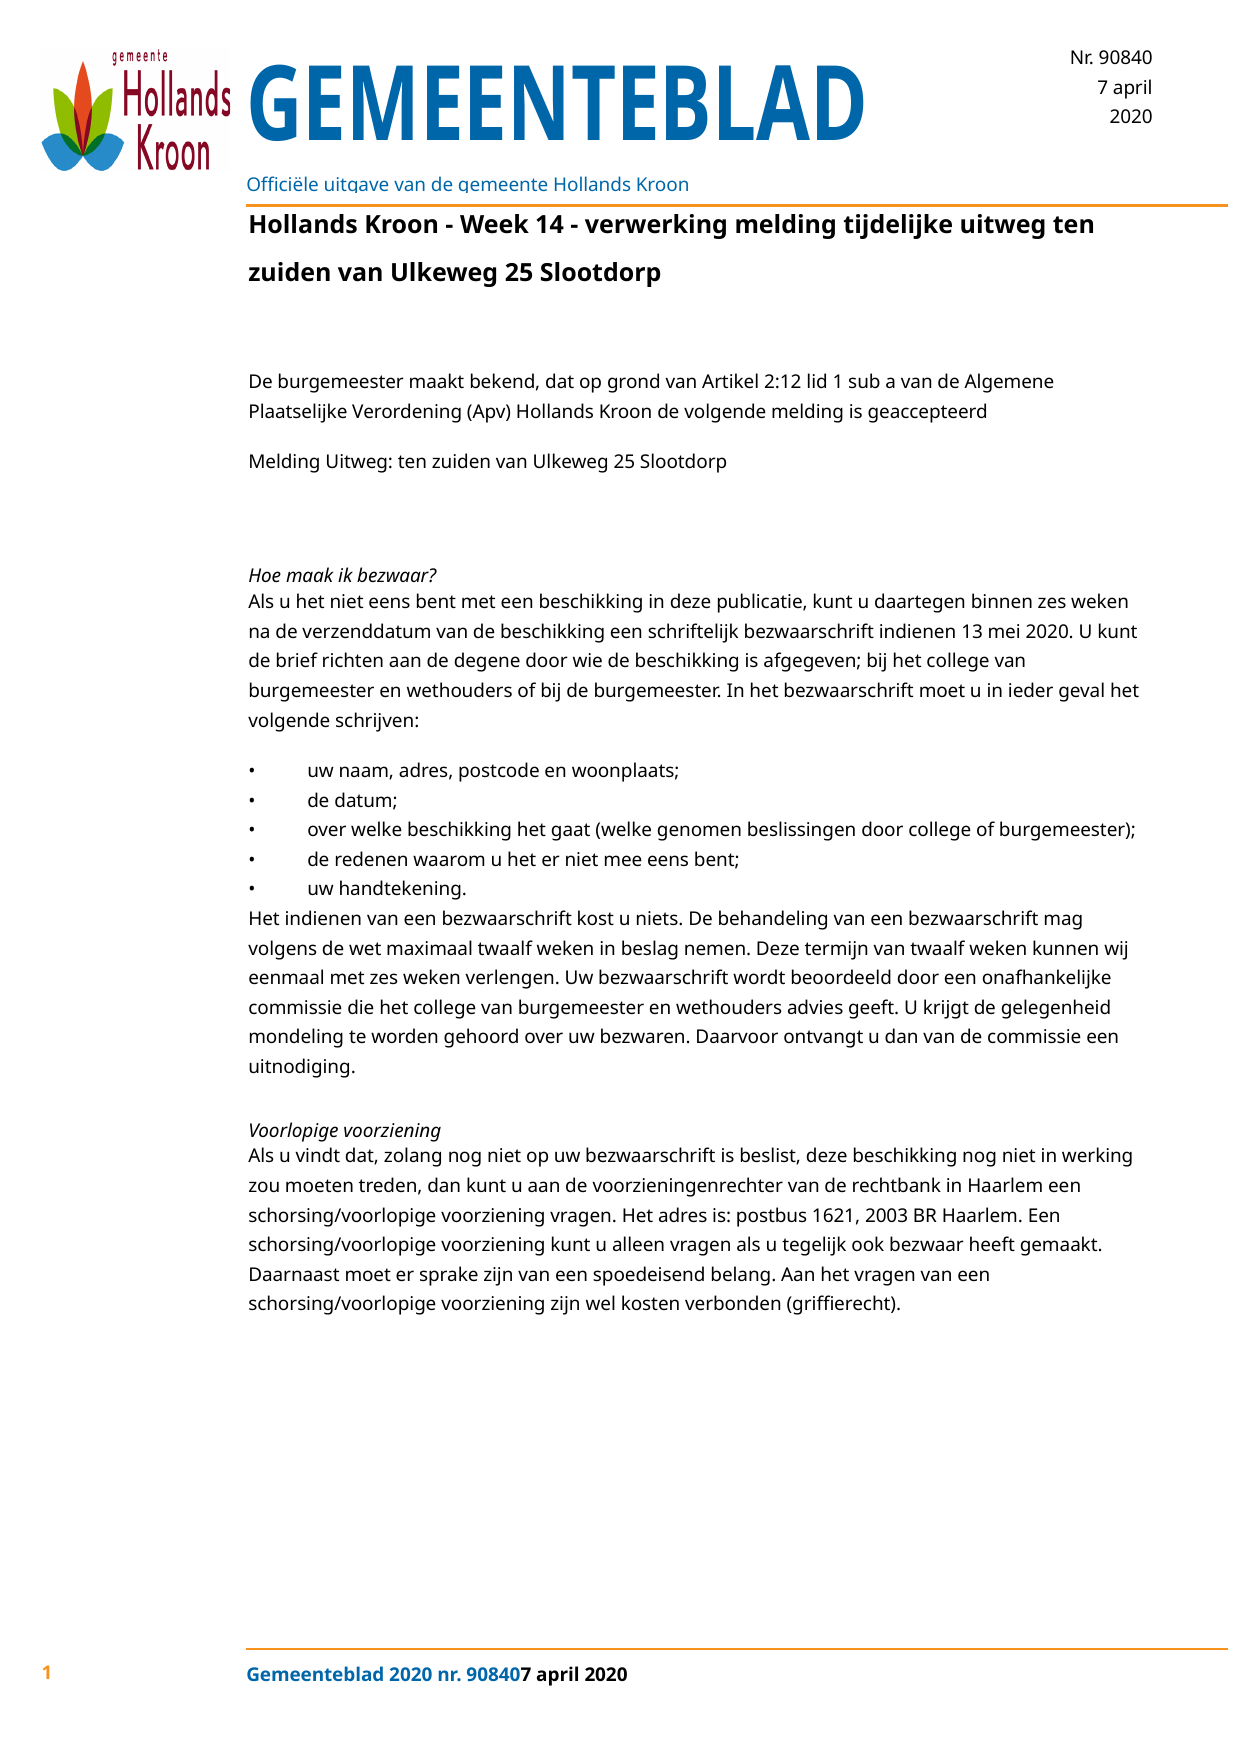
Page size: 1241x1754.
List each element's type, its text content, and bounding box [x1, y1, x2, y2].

text De burgemeester maakt bekend, dat op grond van Artikel 2:12 lid 1 sub a van de Algemene Plaatselijke Verordening (Apv) Hollands Kroon de volgende melding is geaccepteerd [248, 368, 1152, 424]
text Als u vindt dat, zolang nog niet op uw bezwaarschrift is beslist, deze beschikking nog niet in werking zou moeten treden, dan kunt u aan de voorzieningenrechter van de rechtbank in Haarlem een schorsing/voorlopige voorziening vragen. Het adres is: postbus 1621, 2003 BR Haarlem. Een schorsing/voorlopige voorziening kunt u alleen vragen als u tegelijk ook bezwaar heeft gemaakt. Daarnaast moet er sprake zijn van een spoedeisend belang. Aan het vragen van een schorsing/voorlopige voorziening zijn wel kosten verbonden (griffierecht). [248, 1143, 1152, 1316]
text Hoe maak ik bezwaar? [248, 563, 1152, 588]
list de datum; [248, 787, 1152, 812]
text Het indienen van een bezwaarschrift kost u niets. De behandeling van een bezwaarschrift mag volgens de wet maximaal twaalf weken in beslag nemen. Deze termijn van twaalf weken kunnen wij eenmaal met zes weken verlengen. Uw bezwaarschrift wordt beoordeeld door een onafhankelijke commissie die het college van burgemeester en wethouders advies geeft. U krijgt de gelegenheid mondeling te worden gehoord over uw bezwaren. Daarvoor ontvangt u dan van de commissie een uitnodiging. [248, 905, 1152, 1079]
list over welke beschikking het gaat (welke genomen beslissingen door college of burgemeester); [248, 816, 1152, 842]
text Hollands Kroon - Week 14 - verwerking melding tijdelijke uitweg ten zuiden van Ulkeweg 25 Slootdorp [248, 207, 1152, 288]
list uw naam, adres, postcode en woonplaats; [248, 757, 1152, 783]
list de redenen waarom u het er niet mee eens bent; [248, 846, 1152, 872]
picture [41, 47, 231, 172]
list uw handtekening. [248, 876, 1152, 901]
text Melding Uitweg: ten zuiden van Ulkeweg 25 Slootdorp [248, 448, 1152, 474]
text Voorlopige voorziening [248, 1117, 1152, 1143]
text Als u het niet eens bent met een beschikking in deze publicatie, kunt u daartegen binnen zes weken na de verzenddatum van de beschikking een schriftelijk bezwaarschrift indienen 13 mei 2020. U kunt de brief richten aan de degene door wie de beschikking is afgegeven; bij het college van burgemeester en wethouders of bij de burgemeester. In het bezwaarschrift moet u in ieder geval het volgende schrijven: [248, 588, 1152, 732]
